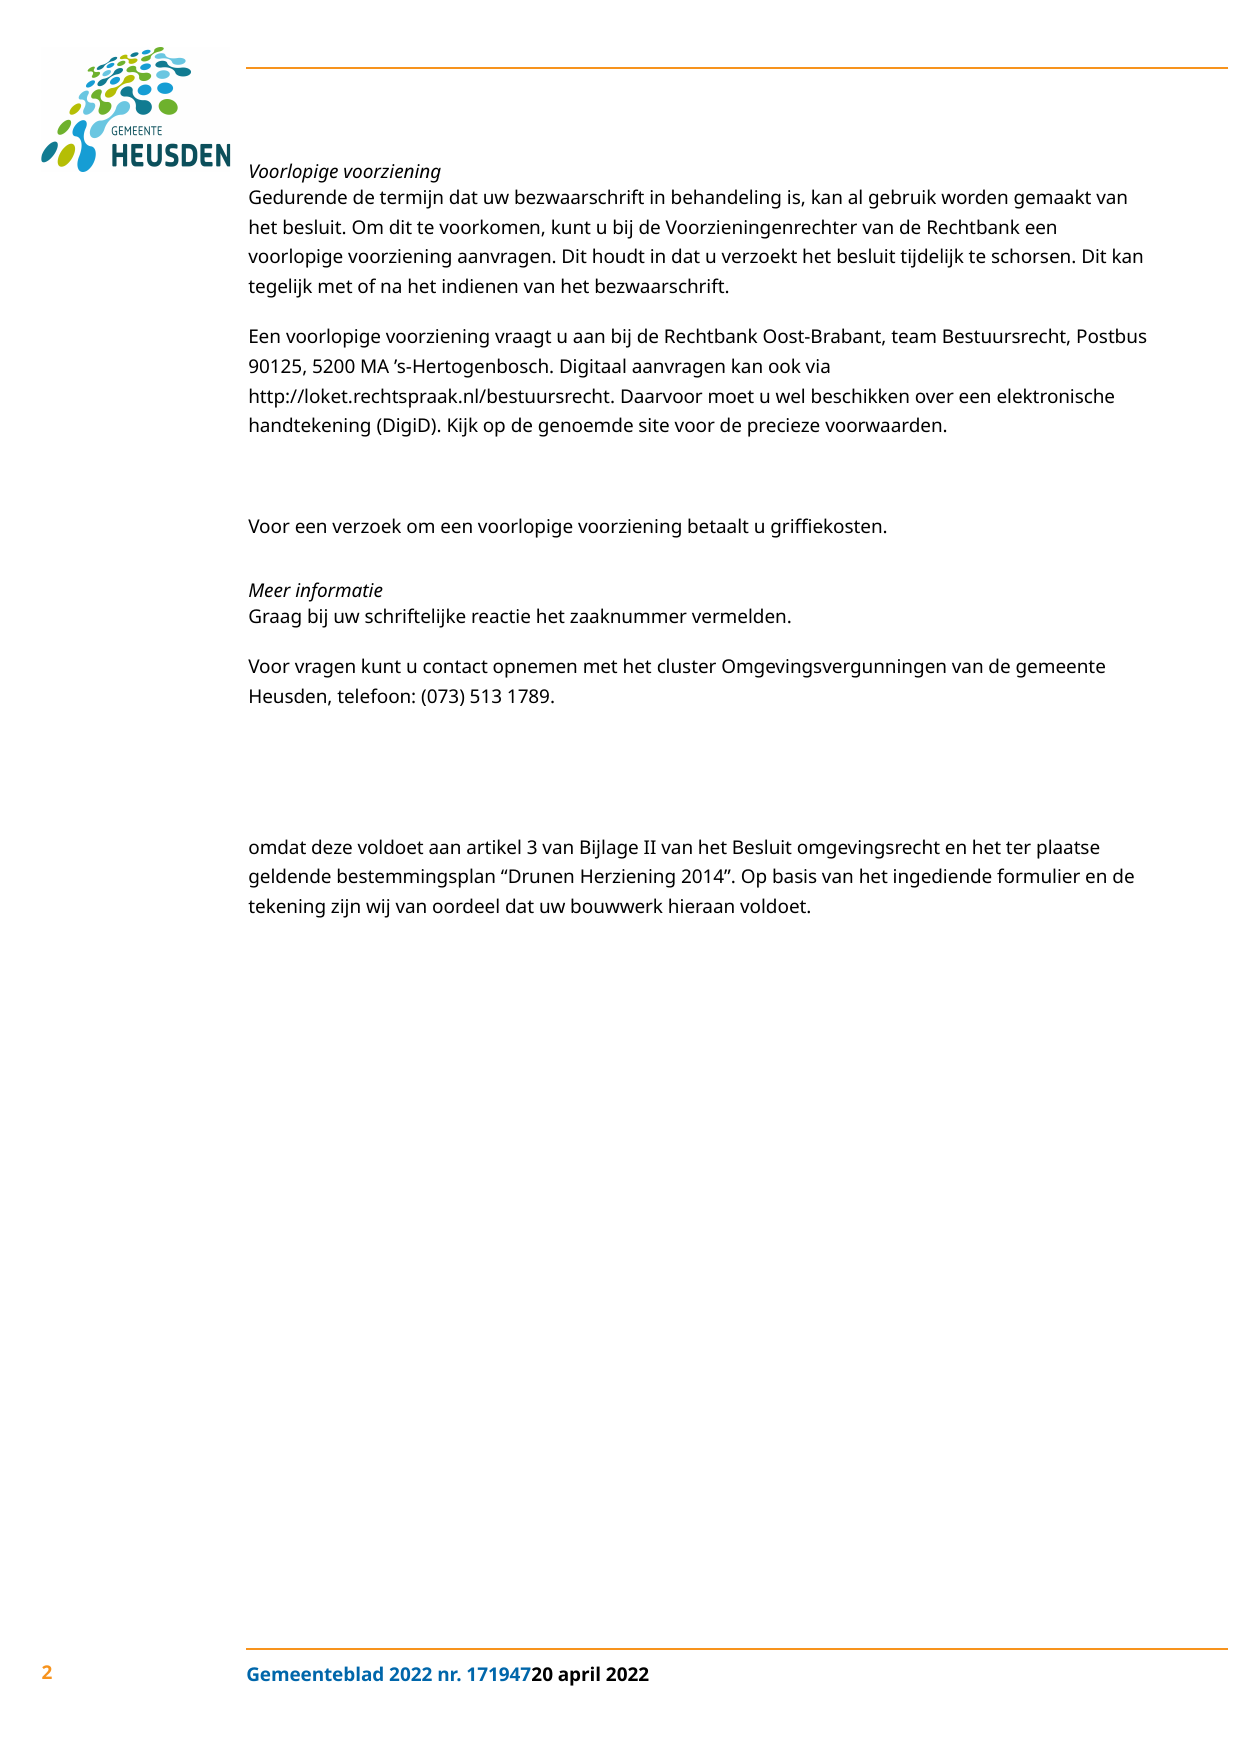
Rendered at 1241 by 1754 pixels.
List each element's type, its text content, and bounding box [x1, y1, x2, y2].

text Graag bij uw schriftelijke reactie het zaaknummer vermelden. [248, 603, 1152, 629]
text Meer informatie [248, 577, 1152, 603]
text Gedurende de termijn dat uw bezwaarschrift in behandeling is, kan al gebruik worden gemaakt van het besluit. Om dit te voorkomen, kunt u bij de Voorzieningenrechter van de Rechtbank een voorlopige voorziening aanvragen. Dit houdt in dat u verzoekt het besluit tijdelijk te schorsen. Dit kan tegelijk met of na het indienen van het bezwaarschrift. [248, 184, 1152, 299]
text Voorlopige voorziening [248, 159, 1152, 184]
text Voor vragen kunt u contact opnemen met het cluster Omgevingsvergunningen van de gemeente Heusden, telefoon: (073) 513 1789. [248, 653, 1152, 709]
text omdat deze voldoet aan artikel 3 van Bijlage II van het Besluit omgevingsrecht en het ter plaatse geldende bestemmingsplan “Drunen Herziening 2014”. Op basis van het ingediende formulier en de tekening zijn wij van oordeel dat uw bouwwerk hieraan voldoet. [248, 834, 1152, 919]
picture [41, 47, 231, 172]
text Een voorlopige voorziening vraagt u aan bij de Rechtbank Oost-Brabant, team Bestuursrecht, Postbus 90125, 5200 MA ’s-Hertogenbosch. Digitaal aanvragen kan ook via http://loket.rechtspraak.nl/bestuursrecht. Daarvoor moet u wel beschikken over een elektronische handtekening (DigiD). Kijk op de genoemde site voor de precieze voorwaarden. [248, 324, 1152, 438]
text Voor een verzoek om een voorlopige voorziening betaalt u griffiekosten. [248, 513, 1152, 539]
